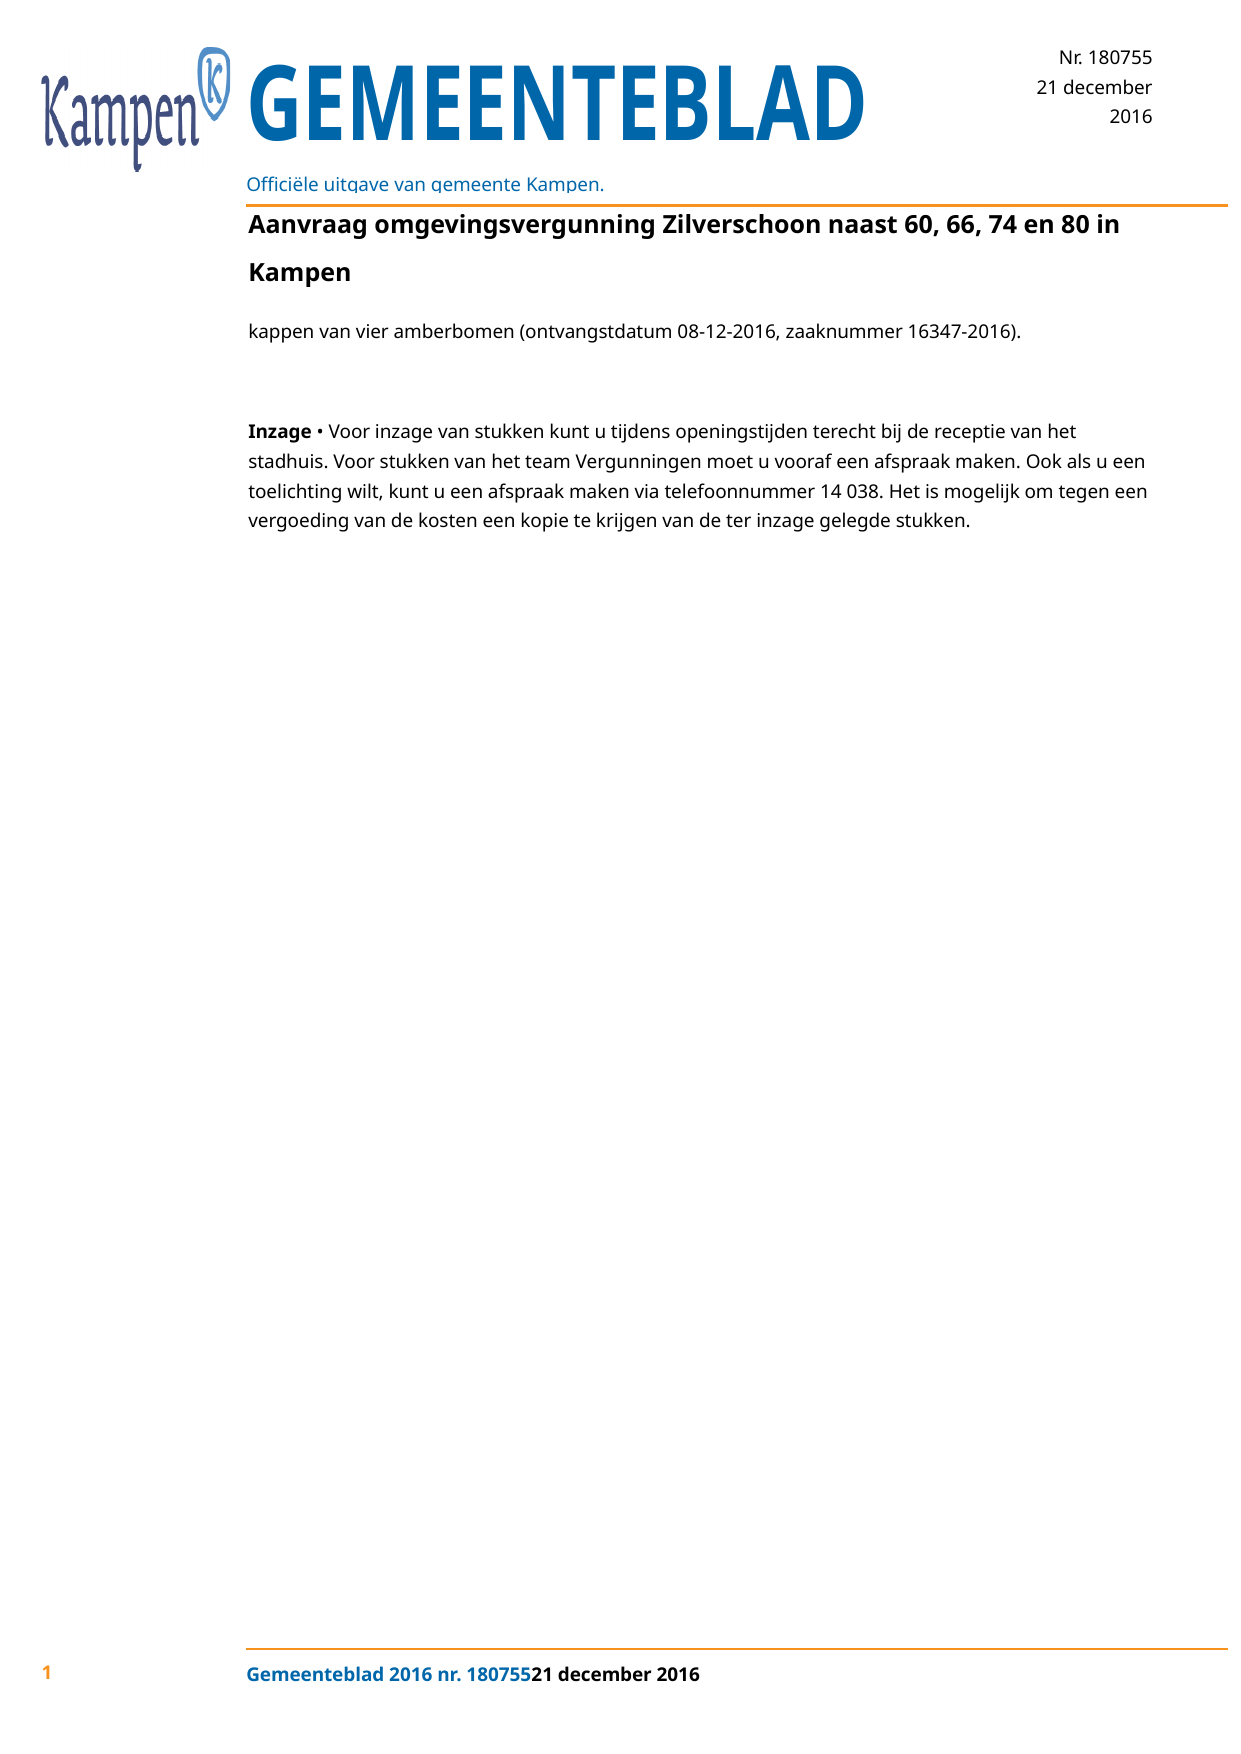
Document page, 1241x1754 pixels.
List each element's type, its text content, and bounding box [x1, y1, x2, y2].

picture [41, 47, 231, 172]
text Aanvraag omgevingsvergunning Zilverschoon naast 60, 66, 74 en 80 in Kampen [248, 207, 1152, 288]
text kappen van vier amberbomen (ontvangstdatum 08-12-2016, zaaknummer 16347-2016). [248, 318, 1152, 344]
text Inzage • Voor inzage van stukken kunt u tijdens openingstijden terecht bij de receptie van het stadhuis. Voor stukken van het team Vergunningen moet u vooraf een afspraak maken. Ook als u een toelichting wilt, kunt u een afspraak maken via telefoonnummer 14 038. Het is mogelijk om tegen een vergoeding van de kosten een kopie te krijgen van de ter inzage gelegde stukken. [248, 419, 1152, 533]
